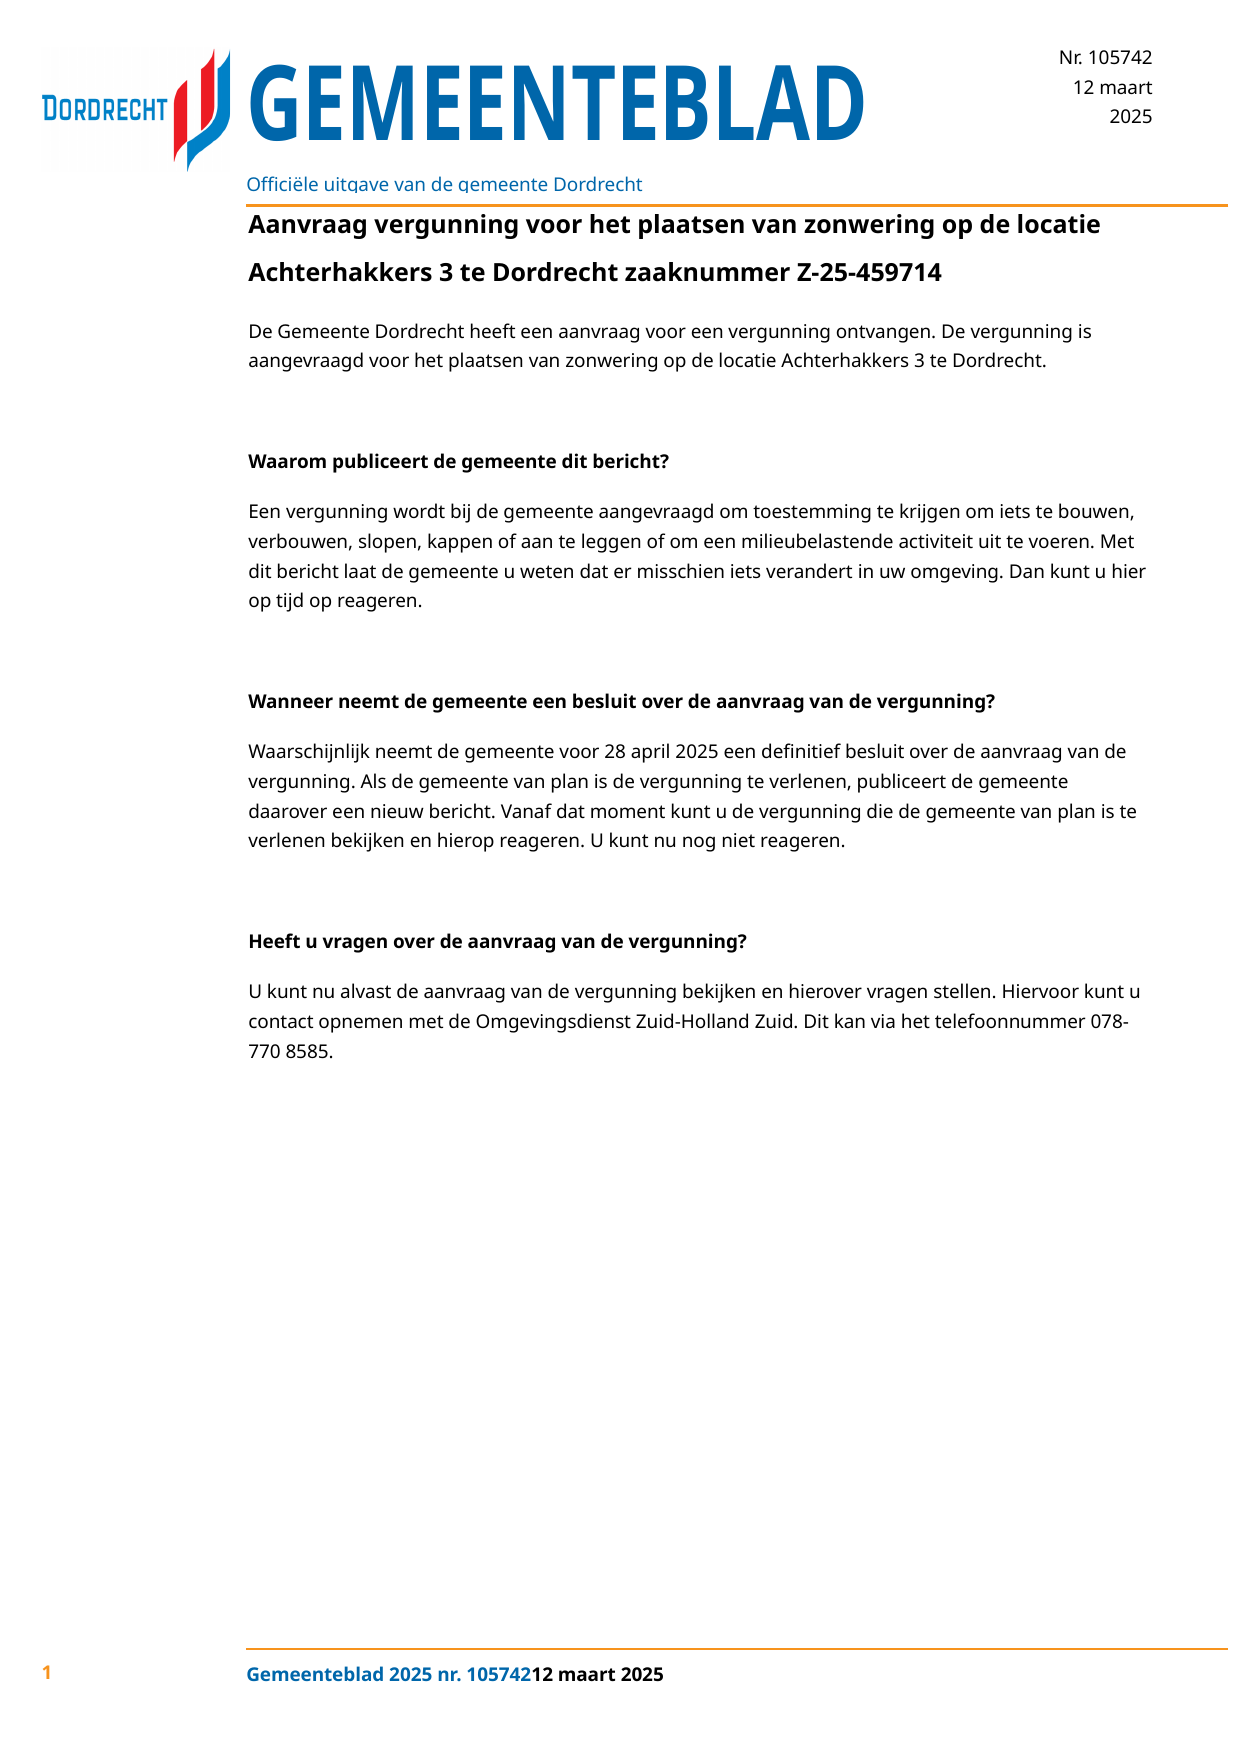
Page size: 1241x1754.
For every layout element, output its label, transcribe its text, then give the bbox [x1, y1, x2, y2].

picture [41, 47, 231, 172]
text Heeft u vragen over de aanvraag van de vergunning? [248, 928, 1152, 954]
text Een vergunning wordt bij de gemeente aangevraagd om toestemming te krijgen om iets te bouwen, verbouwen, slopen, kappen of aan te leggen of om een milieubelastende activiteit uit te voeren. Met dit bericht laat de gemeente u weten dat er misschien iets verandert in uw omgeving. Dan kunt u hier op tijd op reageren. [248, 499, 1152, 613]
text Aanvraag vergunning voor het plaatsen van zonwering op de locatie Achterhakkers 3 te Dordrecht zaaknummer Z-25-459714 [248, 207, 1152, 288]
text U kunt nu alvast de aanvraag van de vergunning bekijken en hierover vragen stellen. Hiervoor kunt u contact opnemen met de Omgevingsdienst Zuid-Holland Zuid. Dit kan via het telefoonnummer 078-770 8585. [248, 979, 1152, 1064]
text Waarom publiceert de gemeente dit bericht? [248, 448, 1152, 474]
text Wanneer neemt de gemeente een besluit over de aanvraag van de vergunning? [248, 688, 1152, 714]
text De Gemeente Dordrecht heeft een aanvraag voor een vergunning ontvangen. De vergunning is aangevraagd voor het plaatsen van zonwering op de locatie Achterhakkers 3 te Dordrecht. [248, 318, 1152, 373]
text Waarschijnlijk neemt de gemeente voor 28 april 2025 een definitief besluit over de aanvraag van de vergunning. Als de gemeente van plan is de vergunning te verlenen, publiceert de gemeente daarover een nieuw bericht. Vanaf dat moment kunt u de vergunning die de gemeente van plan is te verlenen bekijken en hierop reageren. U kunt nu nog niet reageren. [248, 739, 1152, 853]
